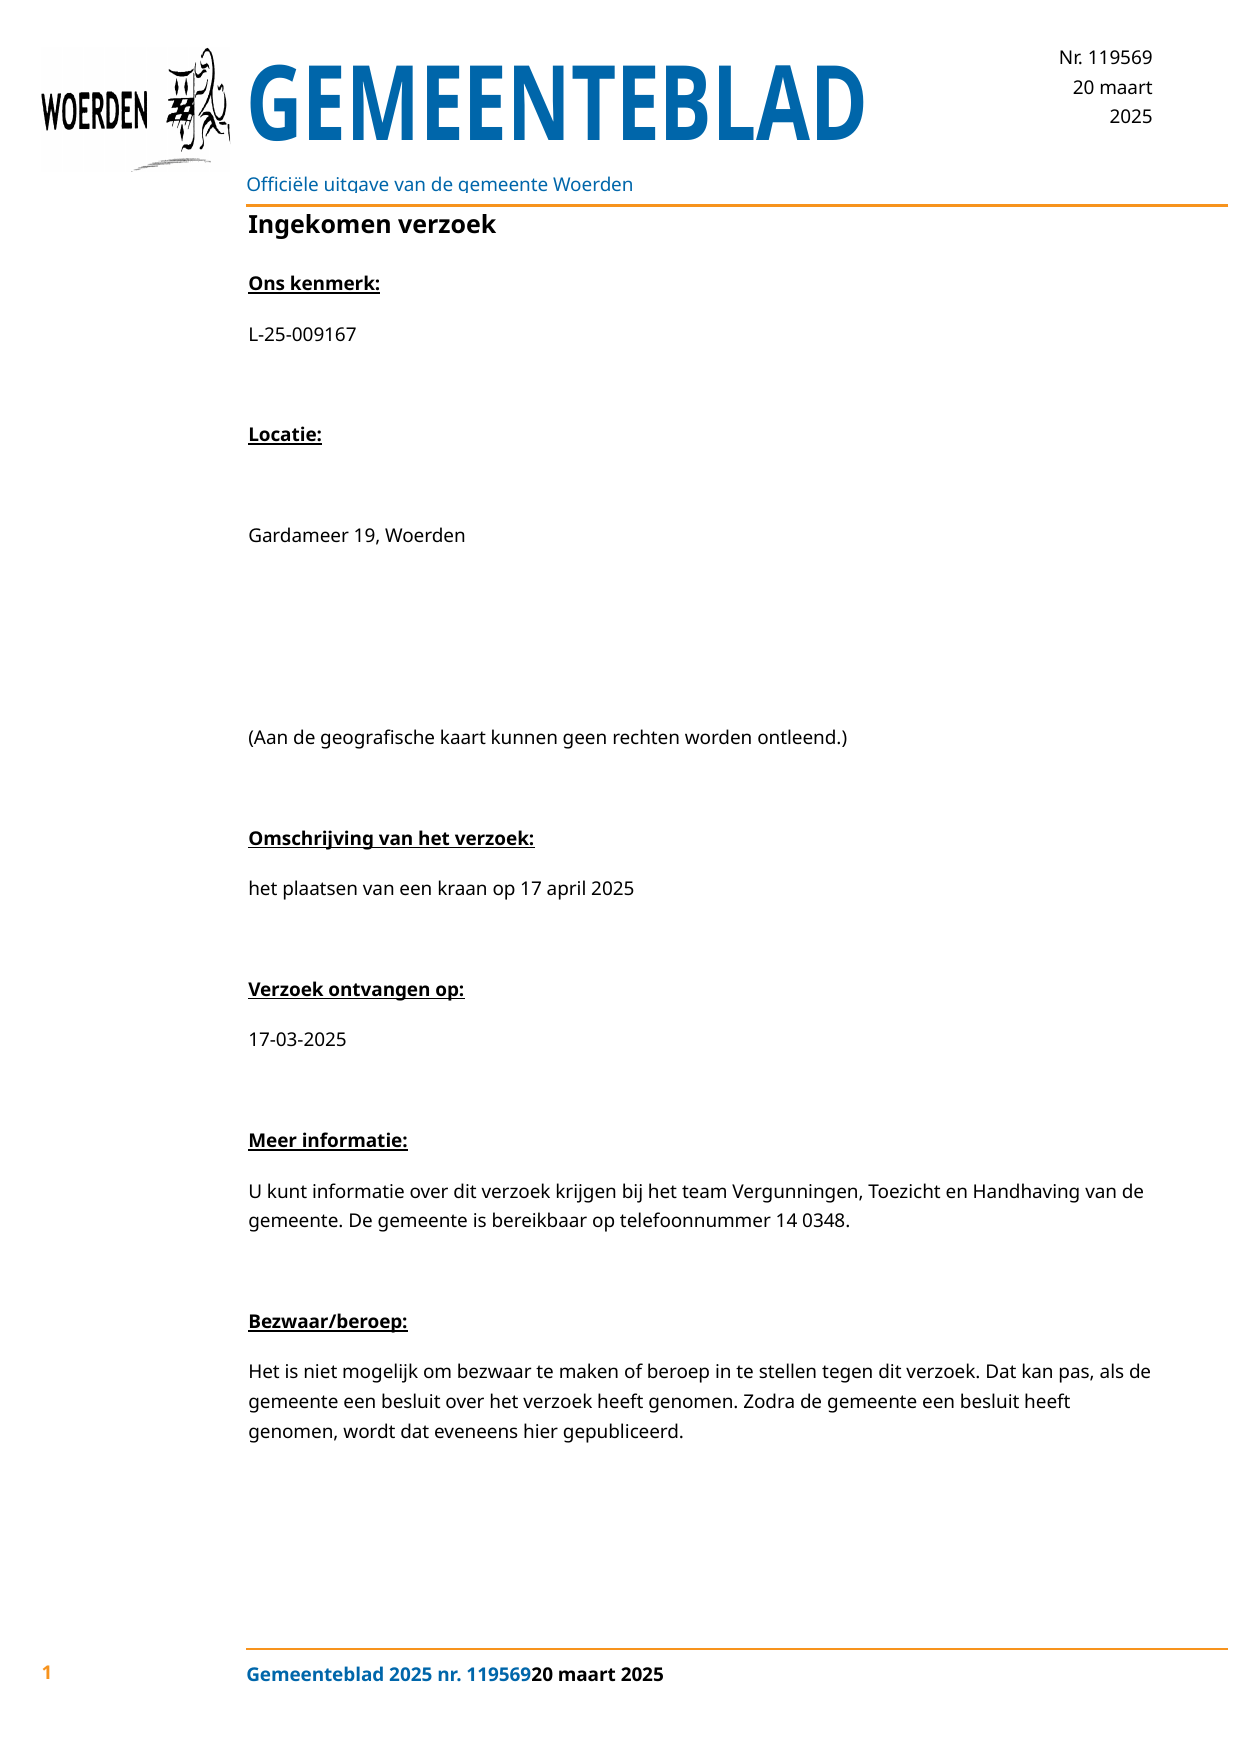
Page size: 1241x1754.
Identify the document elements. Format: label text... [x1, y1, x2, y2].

text Het is niet mogelijk om bezwaar te maken of beroep in te stellen tegen dit verzoek. Dat kan pas, als de gemeente een besluit over het verzoek heeft genomen. Zodra de gemeente een besluit heeft genomen, wordt dat eveneens hier gepubliceerd. [248, 1359, 1152, 1443]
text Omschrijving van het verzoek: [248, 825, 1152, 851]
text Gardameer 19, Woerden [248, 522, 1152, 548]
text Verzoek ontvangen op: [248, 976, 1152, 1002]
text Ons kenmerk: [248, 270, 1152, 296]
text U kunt informatie over dit verzoek krijgen bij het team Vergunningen, Toezicht en Handhaving van de gemeente. De gemeente is bereikbaar op telefoonnummer 14 0348. [248, 1178, 1152, 1233]
picture [41, 47, 231, 172]
text Ingekomen verzoek [248, 207, 1152, 241]
text het plaatsen van een kraan op 17 april 2025 [248, 875, 1152, 901]
text 17-03-2025 [248, 1027, 1152, 1052]
text (Aan de geografische kaart kunnen geen rechten worden ontleend.) [248, 724, 1152, 750]
text Bezwaar/beroep: [248, 1308, 1152, 1334]
text Meer informatie: [248, 1127, 1152, 1153]
text Locatie: [248, 422, 1152, 447]
text L-25-009167 [248, 321, 1152, 346]
